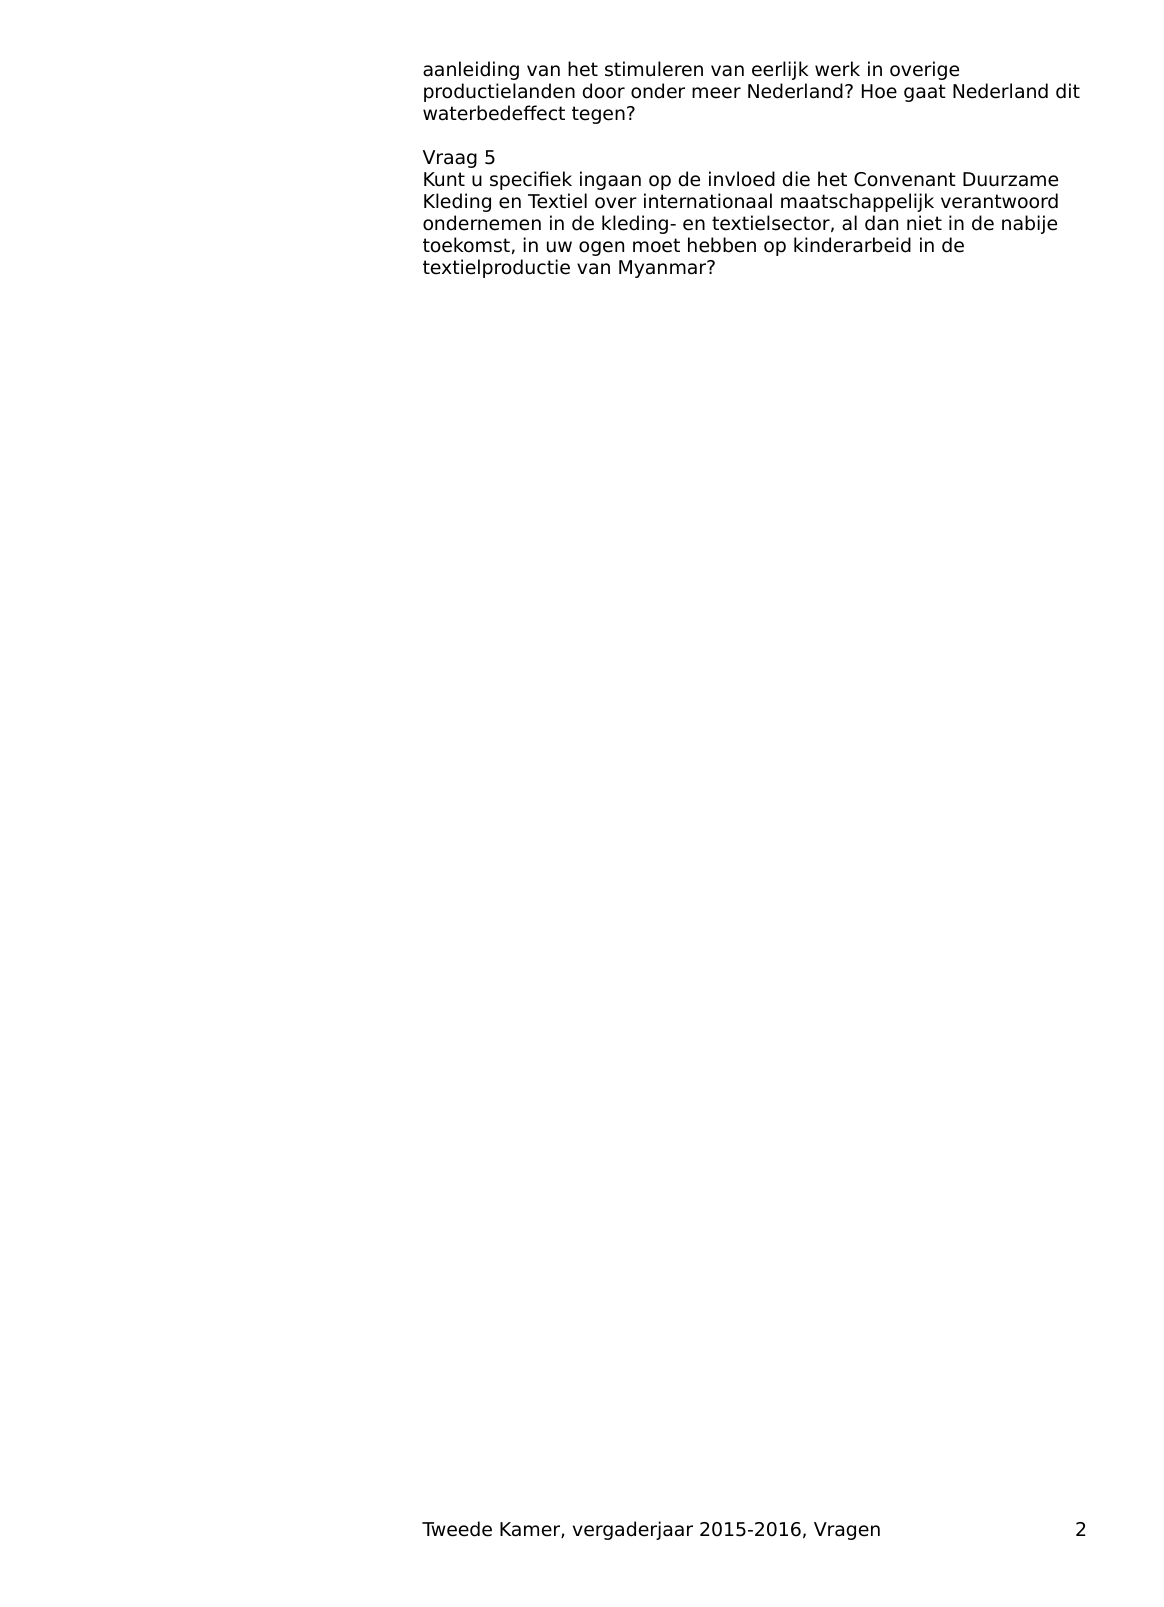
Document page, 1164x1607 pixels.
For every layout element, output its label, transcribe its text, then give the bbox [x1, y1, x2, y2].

text Vraag 5 [422, 147, 1087, 169]
text aanleiding van het stimuleren van eerlijk werk in overige productielanden door onder meer Nederland? Hoe gaat Nederland dit waterbedeffect tegen? [422, 59, 1087, 125]
text Kunt u specifiek ingaan op de invloed die het Convenant Duurzame Kleding en Textiel over internationaal maatschappelijk verantwoord ondernemen in de kleding- en textielsector, al dan niet in de nabije toekomst, in uw ogen moet hebben op kinderarbeid in de textielproductie van Myanmar? [422, 169, 1087, 279]
